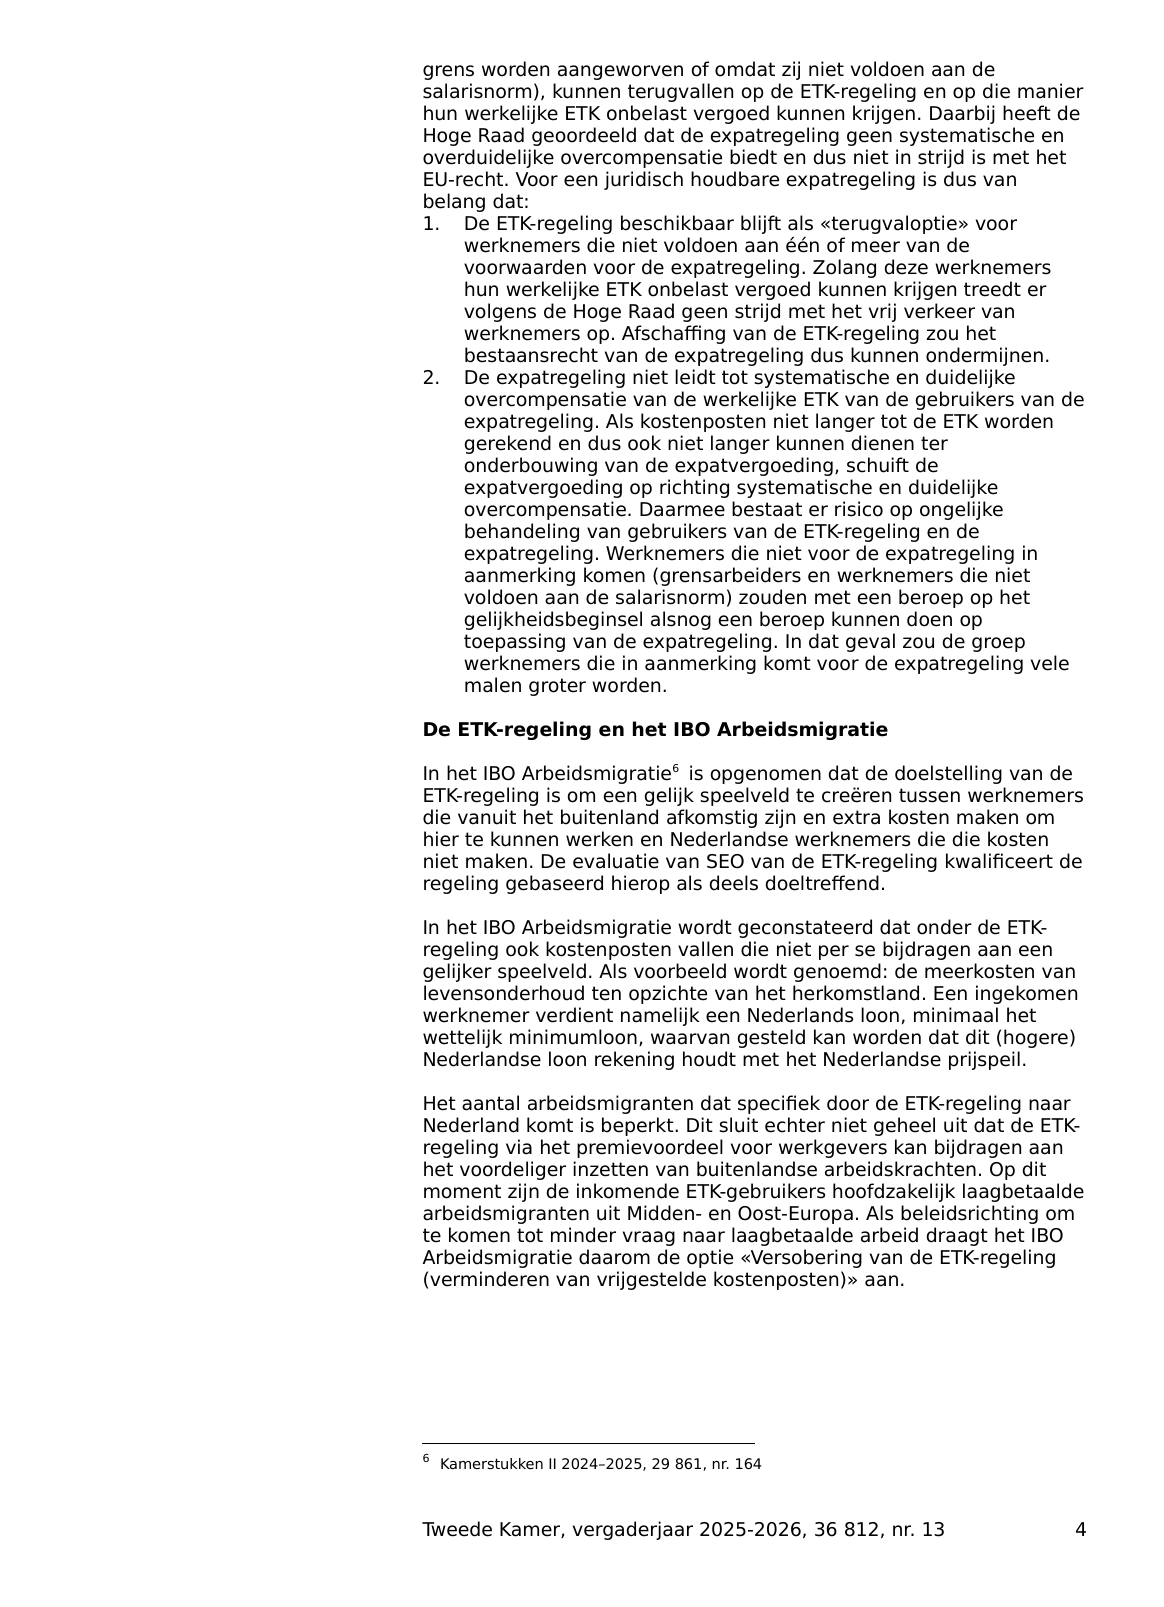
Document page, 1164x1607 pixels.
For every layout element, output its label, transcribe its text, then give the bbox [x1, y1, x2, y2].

text Het aantal arbeidsmigranten dat specifiek door de ETK-regeling naar Nederland komt is beperkt. Dit sluit echter niet geheel uit dat de ETK-regeling via het premievoordeel voor werkgevers kan bijdragen aan het voordeliger inzetten van buitenlandse arbeidskrachten. Op dit moment zijn de inkomende ETK-gebruikers hoofdzakelijk laagbetaalde arbeidsmigranten uit Midden- en Oost-Europa. Als beleidsrichting om te komen tot minder vraag naar laagbetaalde arbeid draagt het IBO Arbeidsmigratie daarom de optie «Versobering van de ETK-regeling (verminderen van vrijgestelde kostenposten)» aan. [422, 1093, 1087, 1291]
text In het IBO Arbeidsmigratie is opgenomen dat de doelstelling van de ETK-regeling is om een gelijk speelveld te creëren tussen werknemers die vanuit het buitenland afkomstig zijn en extra kosten maken om hier te kunnen werken en Nederlandse werknemers die die kosten niet maken. De evaluatie van SEO van de ETK-regeling kwalificeert de regeling gebaseerd hierop als deels doeltreffend. [422, 763, 1087, 895]
subtitle De ETK-regeling en het IBO Arbeidsmigratie [422, 719, 1087, 741]
text 1. De ETK-regeling beschikbaar blijft als «terugvaloptie» voor werknemers die niet voldoen aan één of meer van de voorwaarden voor de expatregeling. Zolang deze werknemers hun werkelijke ETK onbelast vergoed kunnen krijgen treedt er volgens de Hoge Raad geen strijd met het vrij verkeer van werknemers op. Afschaffing van de ETK-regeling zou het bestaansrecht van de expatregeling dus kunnen ondermijnen. [422, 213, 1087, 367]
text Kamerstukken II 2024–2025, 29 861, nr. 164 [422, 1452, 1087, 1474]
text In het IBO Arbeidsmigratie wordt geconstateerd dat onder de ETK-regeling ook kostenposten vallen die niet per se bijdragen aan een gelijker speelveld. Als voorbeeld wordt genoemd: de meerkosten van levensonderhoud ten opzichte van het herkomstland. Een ingekomen werknemer verdient namelijk een Nederlands loon, minimaal het wettelijk minimumloon, waarvan gesteld kan worden dat dit (hogere) Nederlandse loon rekening houdt met het Nederlandse prijspeil. [422, 917, 1087, 1071]
text 2. De expatregeling niet leidt tot systematische en duidelijke overcompensatie van de werkelijke ETK van de gebruikers van de expatregeling. Als kostenposten niet langer tot de ETK worden gerekend en dus ook niet langer kunnen dienen ter onderbouwing van de expatvergoeding, schuift de expatvergoeding op richting systematische en duidelijke overcompensatie. Daarmee bestaat er risico op ongelijke behandeling van gebruikers van de ETK-regeling en de expatregeling. Werknemers die niet voor de expatregeling in aanmerking komen (grensarbeiders en werknemers die niet voldoen aan de salarisnorm) zouden met een beroep op het gelijkheidsbeginsel alsnog een beroep kunnen doen op toepassing van de expatregeling. In dat geval zou de groep werknemers die in aanmerking komt voor de expatregeling vele malen groter worden. [422, 367, 1087, 696]
text grens worden aangeworven of omdat zij niet voldoen aan de salarisnorm), kunnen terugvallen op de ETK-regeling en op die manier hun werkelijke ETK onbelast vergoed kunnen krijgen. Daarbij heeft de Hoge Raad geoordeeld dat de expatregeling geen systematische en overduidelijke overcompensatie biedt en dus niet in strijd is met het EU-recht. Voor een juridisch houdbare expatregeling is dus van belang dat: [422, 59, 1087, 213]
